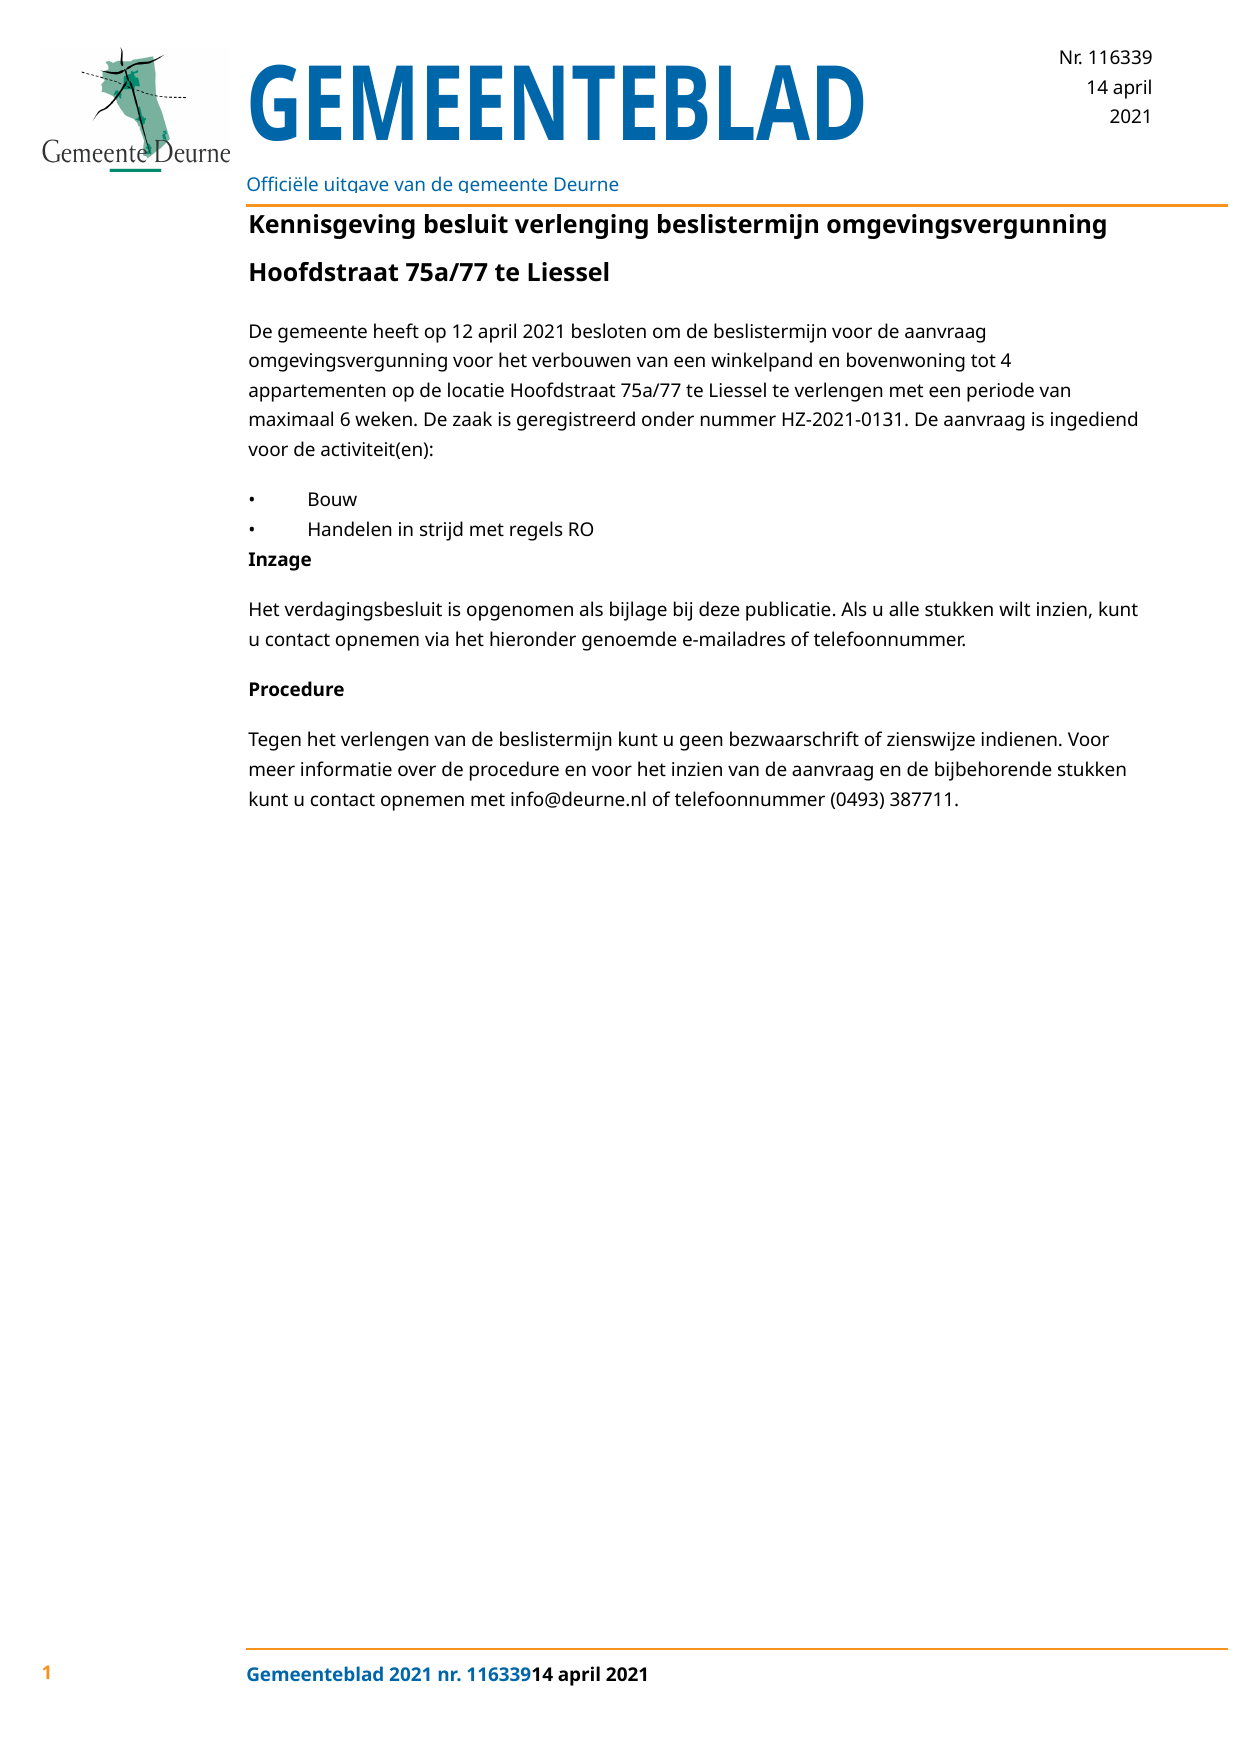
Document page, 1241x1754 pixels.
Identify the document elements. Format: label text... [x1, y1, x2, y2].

text Tegen het verlengen van de beslistermijn kunt u geen bezwaarschrift of zienswijze indienen. Voor meer informatie over de procedure en voor het inzien van de aanvraag en de bijbehorende stukken kunt u contact opnemen met info@deurne.nl of telefoonnummer (0493) 387711. [248, 727, 1152, 812]
picture [41, 47, 231, 172]
text De gemeente heeft op 12 april 2021 besloten om de beslistermijn voor de aanvraag omgevingsvergunning voor het verbouwen van een winkelpand en bovenwoning tot 4 appartementen op de locatie Hoofdstraat 75a/77 te Liessel te verlengen met een periode van maximaal 6 weken. De zaak is geregistreerd onder nummer HZ-2021-0131. De aanvraag is ingediend voor de activiteit(en): [248, 318, 1152, 462]
list Handelen in strijd met regels RO [248, 516, 1152, 542]
text Kennisgeving besluit verlenging beslistermijn omgevingsvergunning Hoofdstraat 75a/77 te Liessel [248, 207, 1152, 288]
text Het verdagingsbesluit is opgenomen als bijlage bij deze publicatie. Als u alle stukken wilt inzien, kunt u contact opnemen via het hieronder genoemde e-mailadres of telefoonnummer. [248, 596, 1152, 652]
list Bouw [248, 487, 1152, 512]
text Procedure [248, 676, 1152, 702]
text Inzage [248, 546, 1152, 572]
